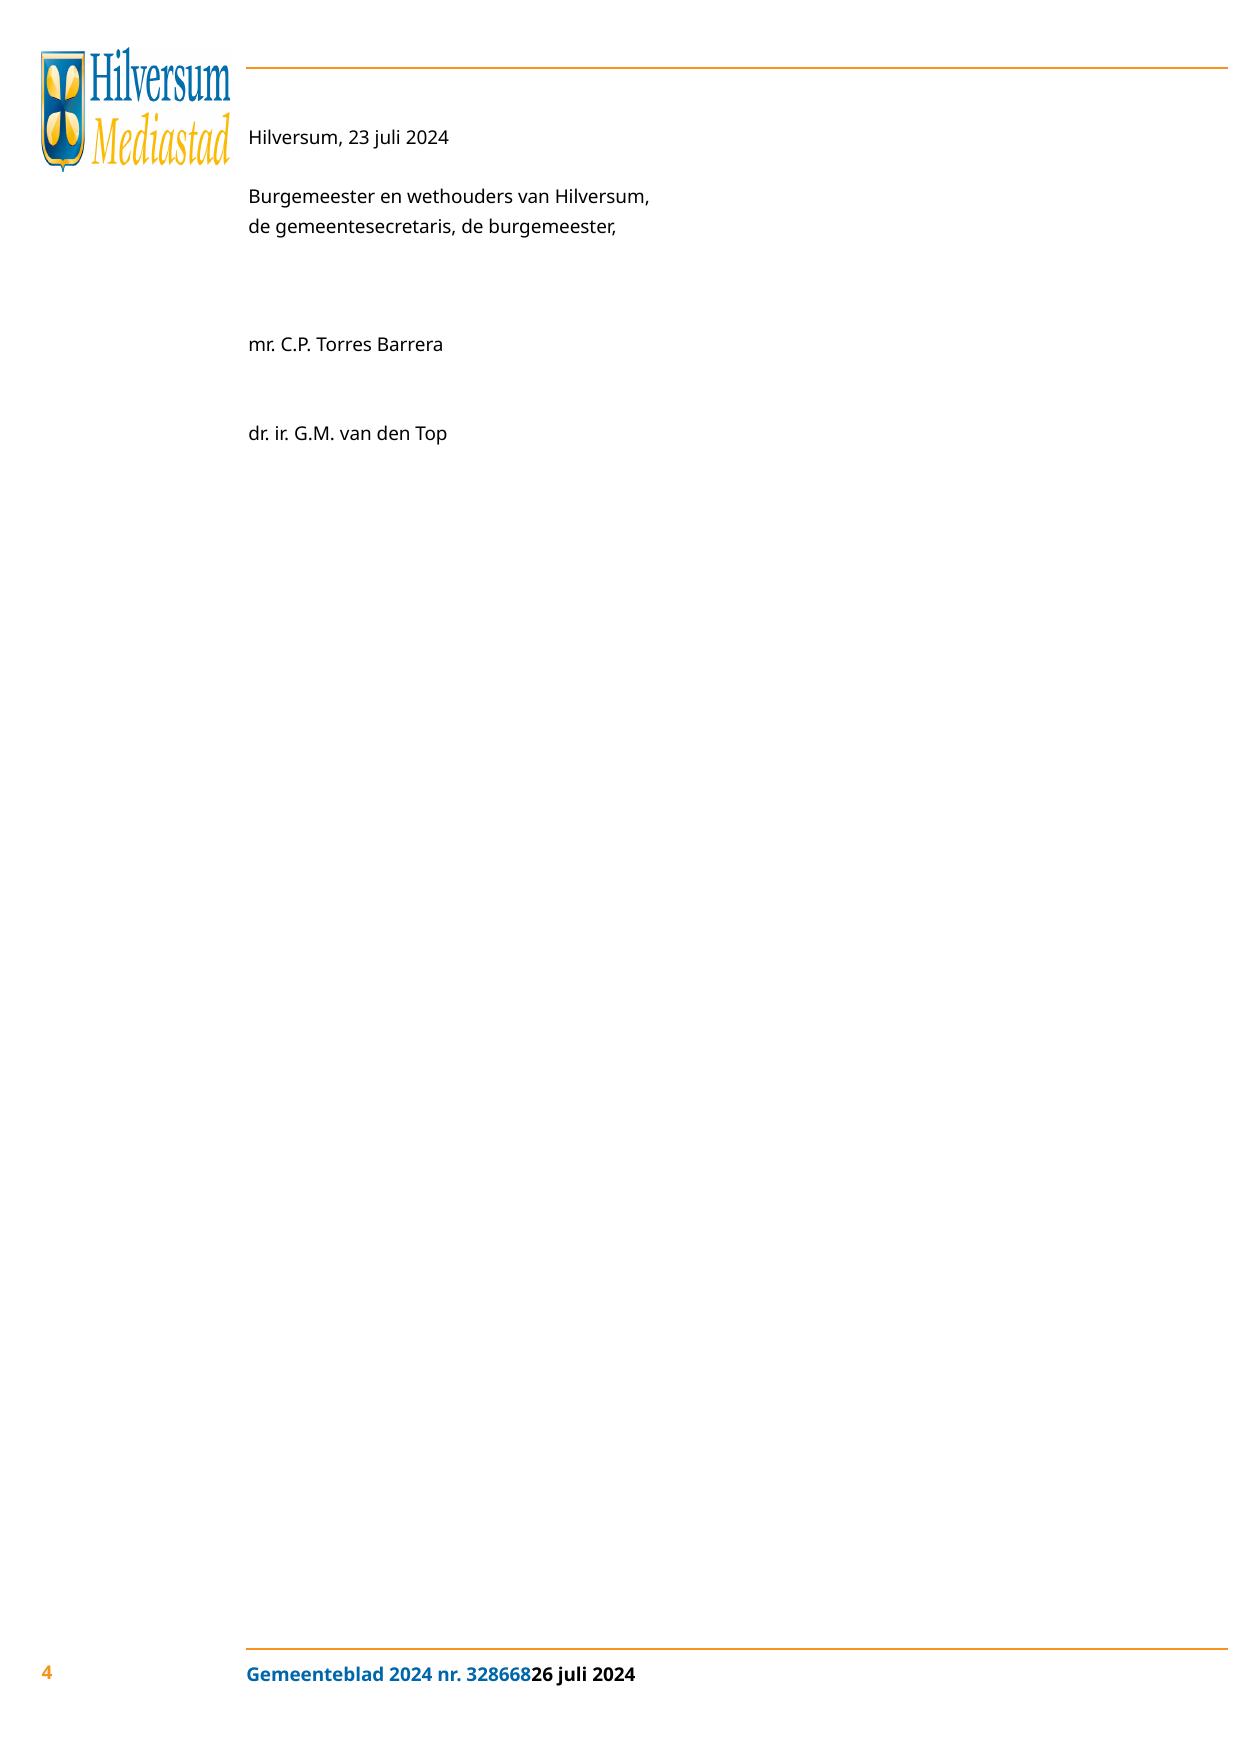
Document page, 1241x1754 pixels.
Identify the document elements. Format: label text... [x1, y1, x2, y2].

text Hilversum, 23 juli 2024 [248, 124, 1152, 150]
text Burgemeester en wethouders van Hilversum, [248, 183, 1152, 209]
text de gemeentesecretaris, de burgemeester, [248, 213, 1152, 239]
text mr. C.P. Torres Barrera [248, 331, 1152, 357]
picture [41, 47, 231, 172]
text dr. ir. G.M. van den Top [248, 420, 1152, 446]
